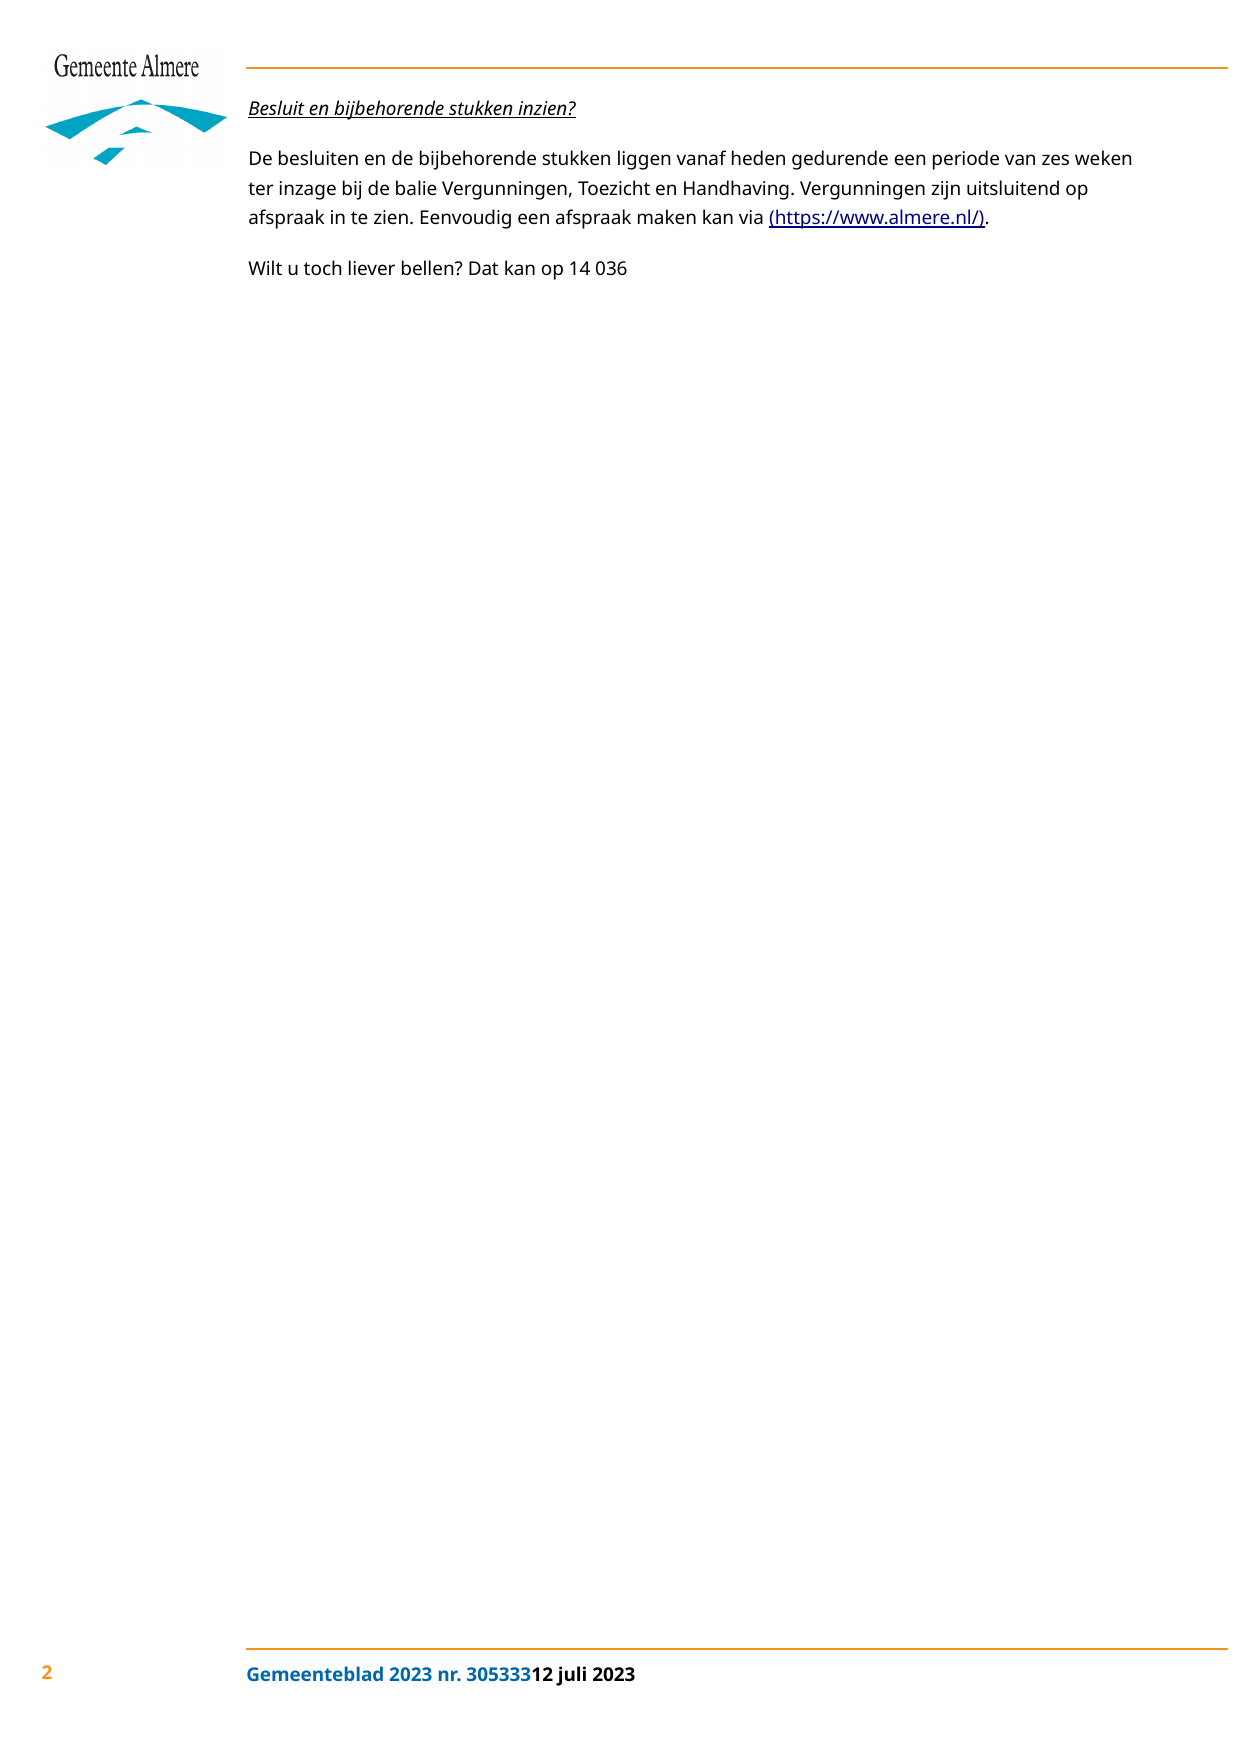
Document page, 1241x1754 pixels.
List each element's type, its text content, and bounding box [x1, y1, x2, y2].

text Wilt u toch liever bellen? Dat kan op 14 036 [248, 255, 1152, 281]
picture [41, 47, 231, 172]
text Besluit en bijbehorende stukken inzien? [248, 95, 1152, 121]
text De besluiten en de bijbehorende stukken liggen vanaf heden gedurende een periode van zes weken ter inzage bij de balie Vergunningen, Toezicht en Handhaving. Vergunningen zijn uitsluitend op afspraak in te zien. Eenvoudig een afspraak maken kan via (https://www.almere.nl/). [248, 145, 1152, 230]
